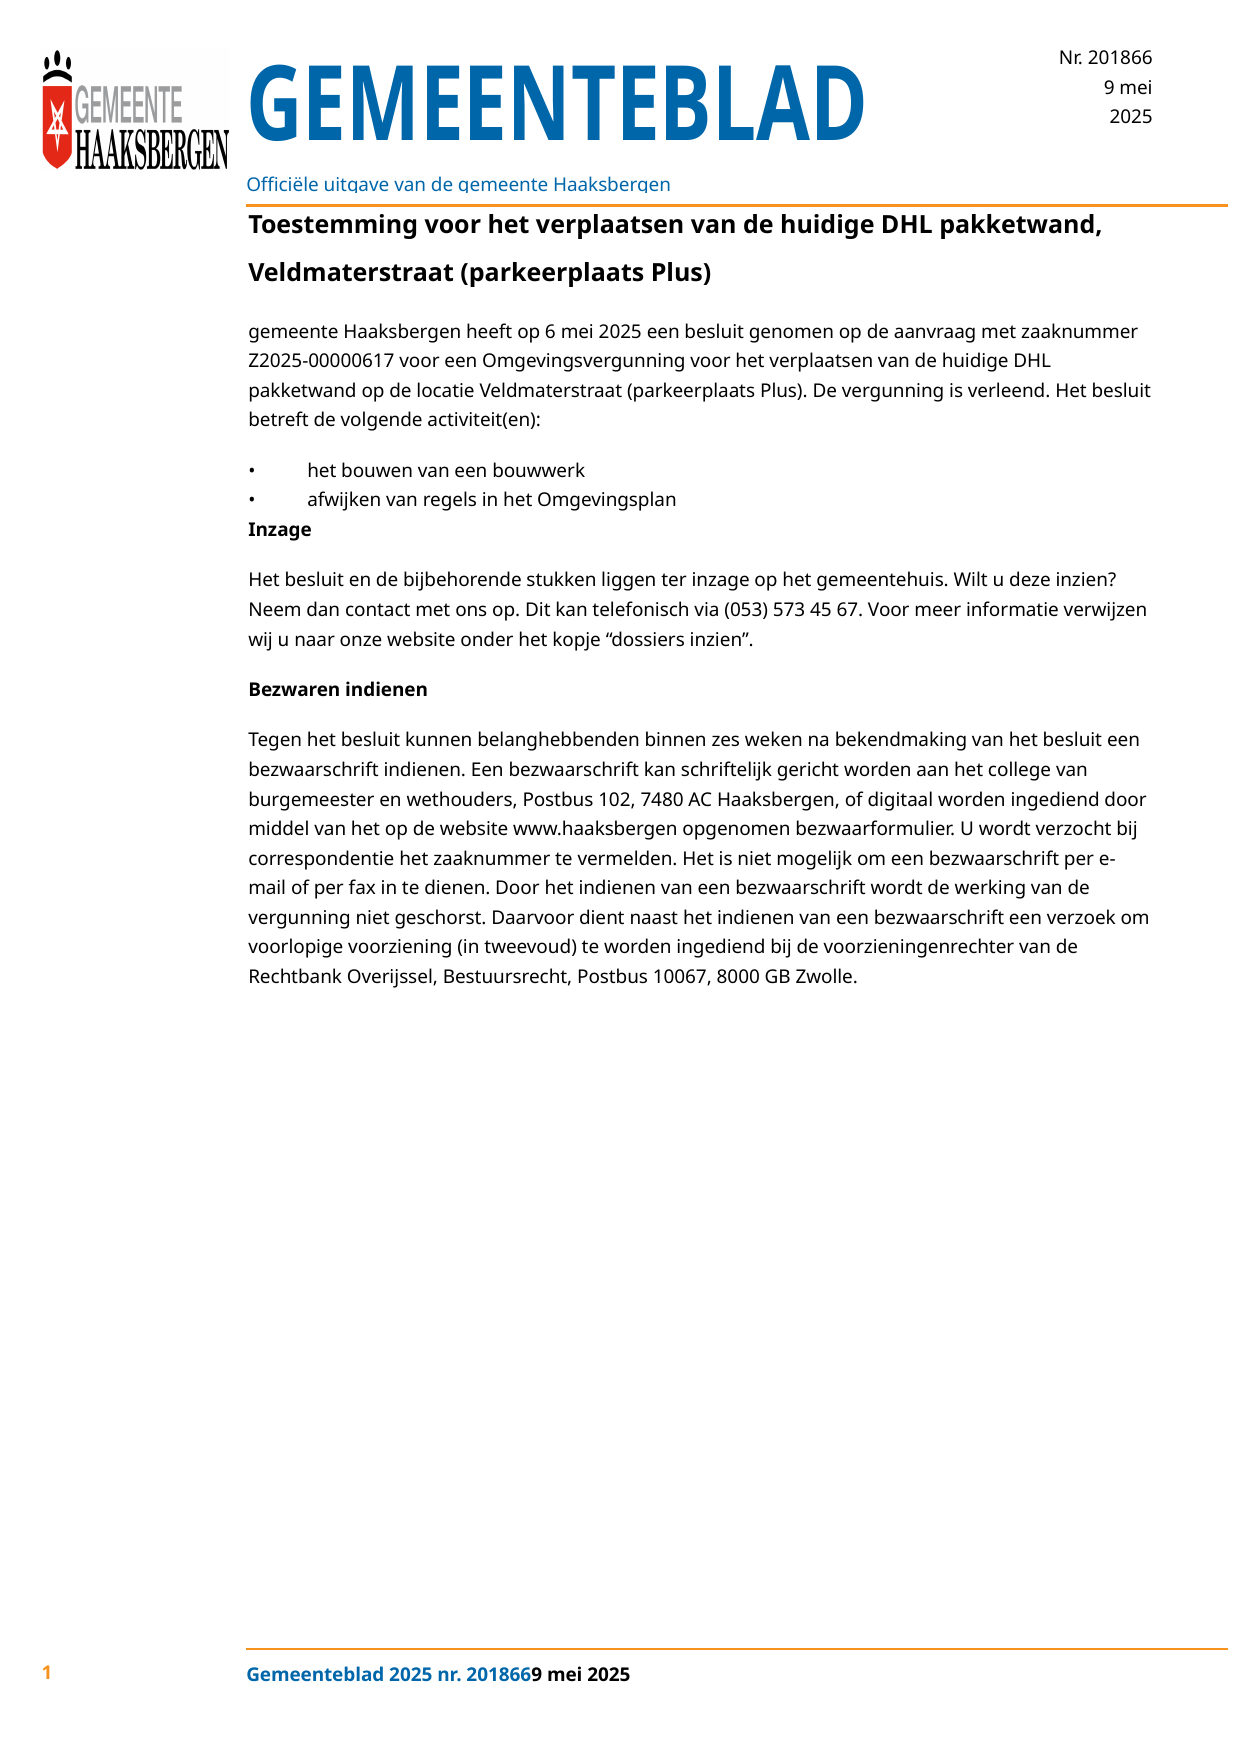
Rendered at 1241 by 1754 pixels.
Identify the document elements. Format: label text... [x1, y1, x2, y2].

text Bezwaren indienen [248, 676, 1152, 702]
text Toestemming voor het verplaatsen van de huidige DHL pakketwand, Veldmaterstraat (parkeerplaats Plus) [248, 207, 1152, 288]
text Het besluit en de bijbehorende stukken liggen ter inzage op het gemeentehuis. Wilt u deze inzien? Neem dan contact met ons op. Dit kan telefonisch via (053) 573 45 67. Voor meer informatie verwijzen wij u naar onze website onder het kopje “dossiers inzien”. [248, 567, 1152, 652]
picture [41, 47, 231, 172]
text Tegen het besluit kunnen belanghebbenden binnen zes weken na bekendmaking van het besluit een bezwaarschrift indienen. Een bezwaarschrift kan schriftelijk gericht worden aan het college van burgemeester en wethouders, Postbus 102, 7480 AC Haaksbergen, of digitaal worden ingediend door middel van het op de website www.haaksbergen opgenomen bezwaarformulier. U wordt verzocht bij correspondentie het zaaknummer te vermelden. Het is niet mogelijk om een bezwaarschrift per e-mail of per fax in te dienen. Door het indienen van een bezwaarschrift wordt de werking van de vergunning niet geschorst. Daarvoor dient naast het indienen van een bezwaarschrift een verzoek om voorlopige voorziening (in tweevoud) te worden ingediend bij de voorzieningenrechter van de Rechtbank Overijssel, Bestuursrecht, Postbus 10067, 8000 GB Zwolle. [248, 727, 1152, 989]
text Inzage [248, 516, 1152, 542]
list het bouwen van een bouwwerk [248, 457, 1152, 483]
list afwijken van regels in het Omgevingsplan [248, 487, 1152, 512]
text gemeente Haaksbergen heeft op 6 mei 2025 een besluit genomen op de aanvraag met zaaknummer Z2025-00000617 voor een Omgevingsvergunning voor het verplaatsen van de huidige DHL pakketwand op de locatie Veldmaterstraat (parkeerplaats Plus). De vergunning is verleend. Het besluit betreft de volgende activiteit(en): [248, 318, 1152, 432]
